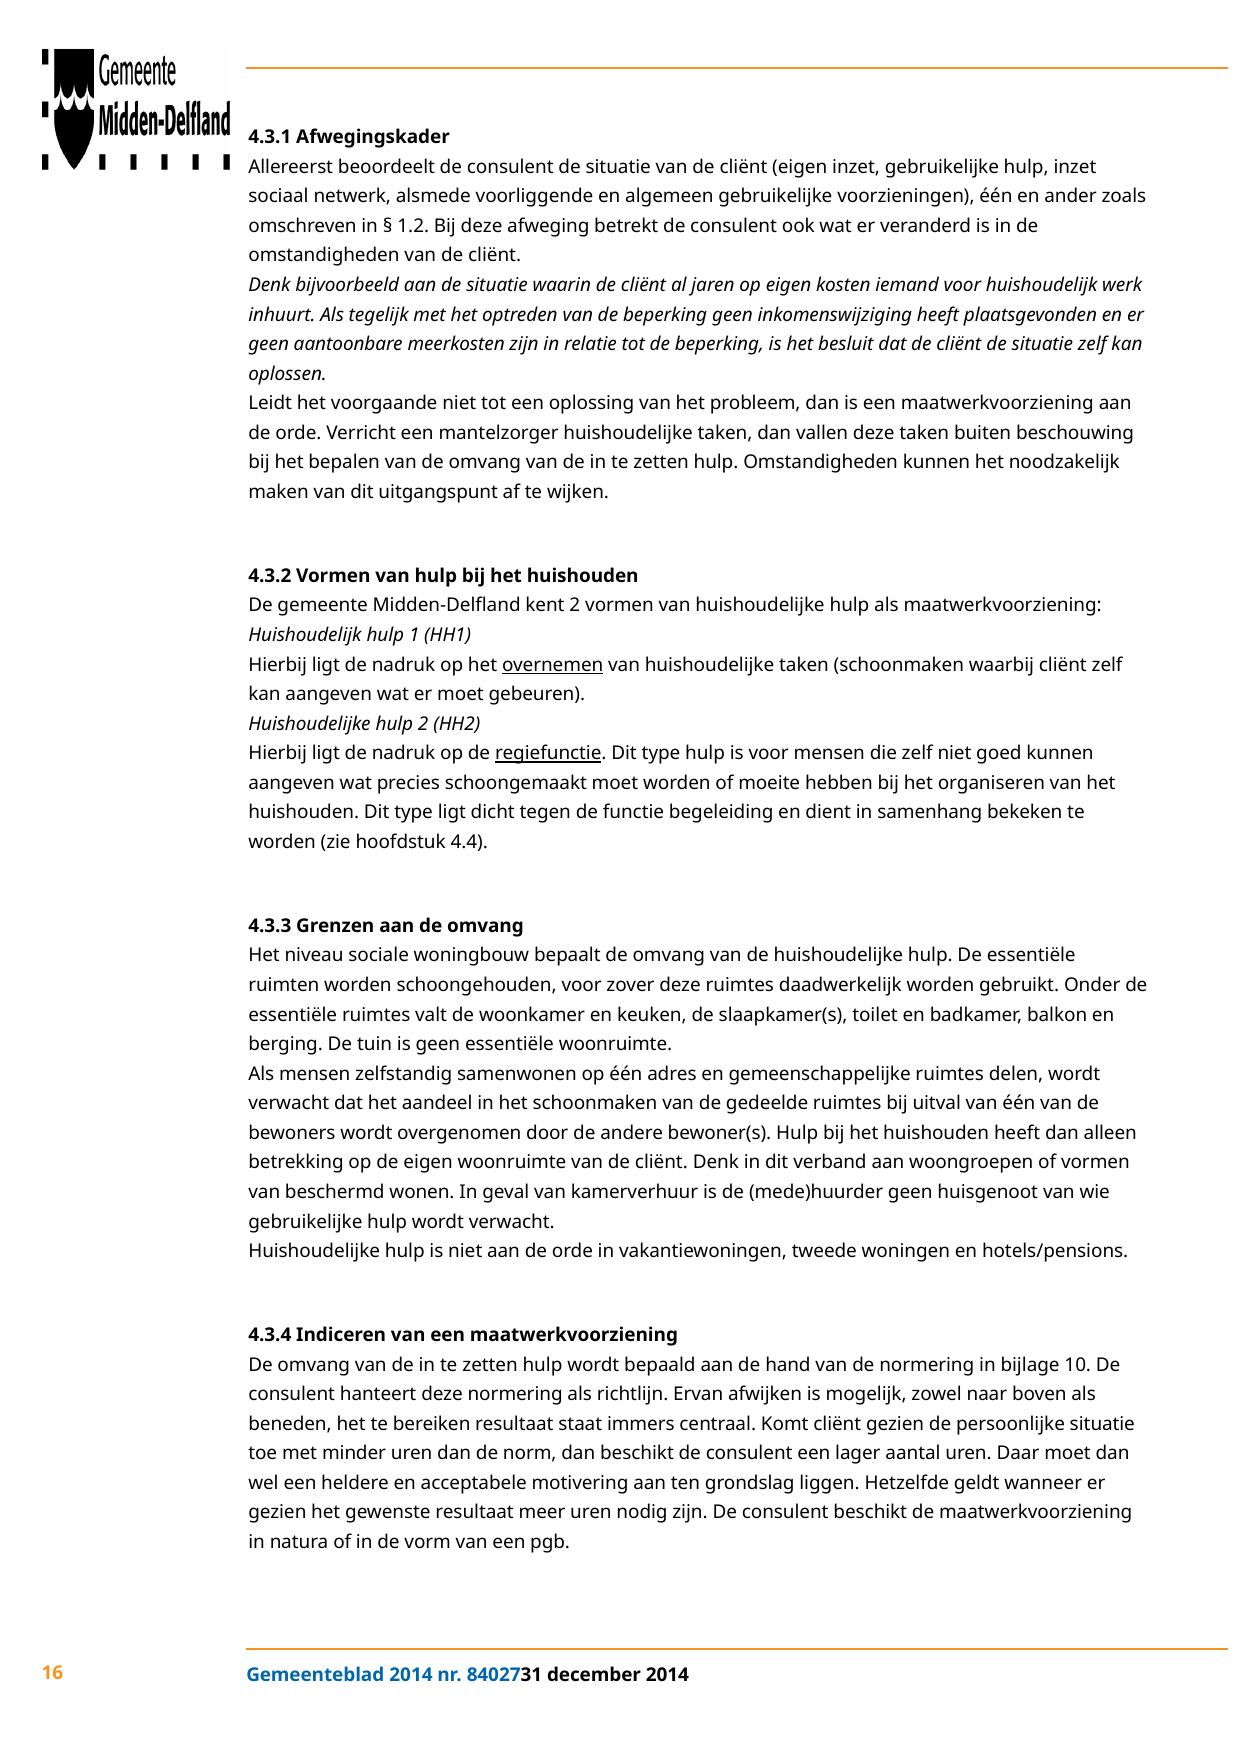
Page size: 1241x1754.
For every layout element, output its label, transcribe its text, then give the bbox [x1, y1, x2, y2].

text Als mensen zelfstandig samenwonen op één adres en gemeenschappelijke ruimtes delen, wordt verwacht dat het aandeel in het schoonmaken van de gedeelde ruimtes bij uitval van één van de bewoners wordt overgenomen door de andere bewoner(s). Hulp bij het huishouden heeft dan alleen betrekking op de eigen woonruimte van de cliënt. Denk in dit verband aan woongroepen of vormen van beschermd wonen. In geval van kamerverhuur is de (mede)huurder geen huisgenoot van wie gebruikelijke hulp wordt verwacht. [248, 1060, 1152, 1233]
text Hierbij ligt de nadruk op de regiefunctie. Dit type hulp is voor mensen die zelf niet goed kunnen aangeven wat precies schoongemaakt moet worden of moeite hebben bij het organiseren van het huishouden. Dit type ligt dicht tegen de functie begeleiding en dient in samenhang bekeken te worden (zie hoofdstuk 4.4). [248, 739, 1152, 854]
text Huishoudelijk hulp 1 (HH1) [248, 621, 1152, 647]
text Denk bijvoorbeeld aan de situatie waarin de cliënt al jaren op eigen kosten iemand voor huishoudelijk werk inhuurt. Als tegelijk met het optreden van de beperking geen inkomenswijziging heeft plaatsgevonden en er geen aantoonbare meerkosten zijn in relatie tot de beperking, is het besluit dat de cliënt de situatie zelf kan oplossen. [248, 271, 1152, 386]
text Huishoudelijke hulp 2 (HH2) [248, 710, 1152, 736]
text De gemeente Midden-Delfland kent 2 vormen van huishoudelijke hulp als maatwerkvoorziening: [248, 592, 1152, 617]
text Hierbij ligt de nadruk op het overnemen van huishoudelijke taken (schoonmaken waarbij cliënt zelf kan aangeven wat er moet gebeuren). [248, 651, 1152, 706]
text 4.3.4 Indiceren van een maatwerkvoorziening [248, 1321, 1152, 1347]
text 4.3.1 Afwegingskader [248, 123, 1152, 149]
text De omvang van de in te zetten hulp wordt bepaald aan de hand van de normering in bijlage 10. De consulent hanteert deze normering als richtlijn. Ervan afwijken is mogelijk, zowel naar boven als beneden, het te bereiken resultaat staat immers centraal. Komt cliënt gezien de persoonlijke situatie toe met minder uren dan de norm, dan beschikt de consulent een lager aantal uren. Daar moet dan wel een heldere en acceptabele motivering aan ten grondslag liggen. Hetzelfde geldt wanneer er gezien het gewenste resultaat meer uren nodig zijn. De consulent beschikt de maatwerkvoorziening in natura of in de vorm van een pgb. [248, 1351, 1152, 1554]
text Huishoudelijke hulp is niet aan de orde in vakantiewoningen, tweede woningen en hotels/pensions. [248, 1237, 1152, 1263]
text Het niveau sociale woningbouw bepaalt de omvang van de huishoudelijke hulp. De essentiële ruimten worden schoongehouden, voor zover deze ruimtes daadwerkelijk worden gebruikt. Onder de essentiële ruimtes valt de woonkamer en keuken, de slaapkamer(s), toilet en badkamer, balkon en berging. De tuin is geen essentiële woonruimte. [248, 942, 1152, 1056]
text Leidt het voorgaande niet tot een oplossing van het probleem, dan is een maatwerkvoorziening aan de orde. Verricht een mantelzorger huishoudelijke taken, dan vallen deze taken buiten beschouwing bij het bepalen van de omvang van de in te zetten hulp. Omstandigheden kunnen het noodzakelijk maken van dit uitgangspunt af te wijken. [248, 389, 1152, 504]
text 4.3.3 Grenzen aan de omvang [248, 912, 1152, 938]
picture [41, 47, 231, 172]
text 4.3.2 Vormen van hulp bij het huishouden [248, 562, 1152, 588]
text Allereerst beoordeelt de consulent de situatie van de cliënt (eigen inzet, gebruikelijke hulp, inzet sociaal netwerk, alsmede voorliggende en algemeen gebruikelijke voorzieningen), één en ander zoals omschreven in § 1.2. Bij deze afweging betrekt de consulent ook wat er veranderd is in de omstandigheden van de cliënt. [248, 153, 1152, 267]
